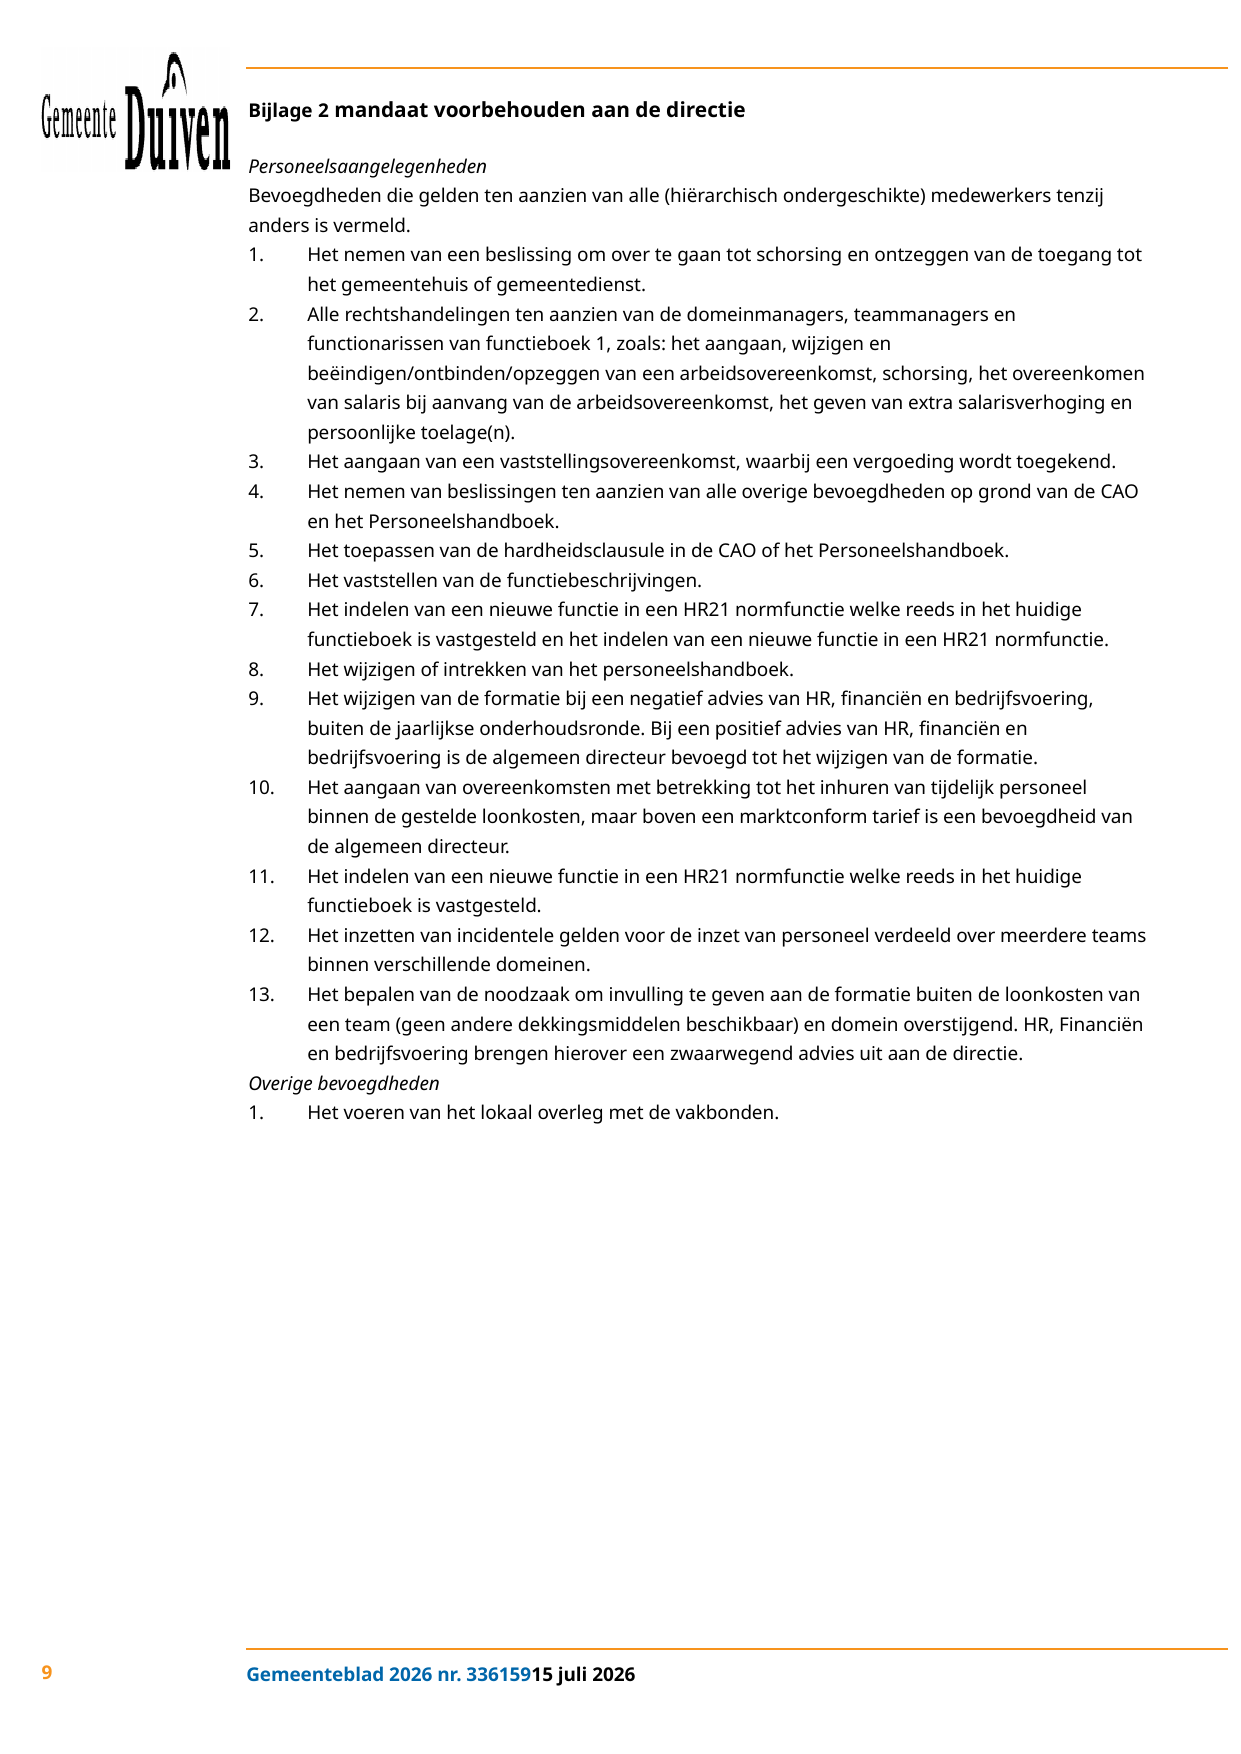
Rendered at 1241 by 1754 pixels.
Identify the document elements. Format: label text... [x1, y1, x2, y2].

list Het inzetten van incidentele gelden voor de inzet van personeel verdeeld over meerdere teams binnen verschillende domeinen. [248, 922, 1152, 977]
list Het nemen van beslissingen ten aanzien van alle overige bevoegdheden op grond van de CAO en het Personeelshandboek. [248, 478, 1152, 534]
text Bijlage 2 mandaat voorbehouden aan de directie [248, 95, 1152, 123]
picture [41, 47, 231, 172]
list Het nemen van een beslissing om over te gaan tot schorsing en ontzeggen van de toegang tot het gemeentehuis of gemeentedienst. [248, 242, 1152, 297]
list Het toepassen van de hardheidsclausule in de CAO of het Personeelshandboek. [248, 537, 1152, 563]
list Het indelen van een nieuwe functie in een HR21 normfunctie welke reeds in het huidige functieboek is vastgesteld en het indelen van een nieuwe functie in een HR21 normfunctie. [248, 597, 1152, 652]
list Het vaststellen van de functiebeschrijvingen. [248, 567, 1152, 593]
text Personeelsaangelegenheden [248, 153, 1152, 179]
list Het wijzigen of intrekken van het personeelshandboek. [248, 656, 1152, 682]
text Overige bevoegdheden [248, 1070, 1152, 1096]
text Bevoegdheden die gelden ten aanzien van alle (hiërarchisch ondergeschikte) medewerkers tenzij anders is vermeld. [248, 182, 1152, 238]
list Alle rechtshandelingen ten aanzien van de domeinmanagers, teammanagers en functionarissen van functieboek 1, zoals: het aangaan, wijzigen en beëindigen/ontbinden/opzeggen van een arbeidsovereenkomst, schorsing, het overeenkomen van salaris bij aanvang van de arbeidsovereenkomst, het geven van extra salarisverhoging en persoonlijke toelage(n). [248, 301, 1152, 445]
list Het aangaan van overeenkomsten met betrekking tot het inhuren van tijdelijk personeel binnen de gestelde loonkosten, maar boven een marktconform tarief is een bevoegdheid van de algemeen directeur. [248, 774, 1152, 859]
list Het bepalen van de noodzaak om invulling te geven aan de formatie buiten de loonkosten van een team (geen andere dekkingsmiddelen beschikbaar) en domein overstijgend. HR, Financiën en bedrijfsvoering brengen hierover een zwaarwegend advies uit aan de directie. [248, 981, 1152, 1066]
list Het wijzigen van de formatie bij een negatief advies van HR, financiën en bedrijfsvoering, buiten de jaarlijkse onderhoudsronde. Bij een positief advies van HR, financiën en bedrijfsvoering is de algemeen directeur bevoegd tot het wijzigen van de formatie. [248, 685, 1152, 770]
list Het indelen van een nieuwe functie in een HR21 normfunctie welke reeds in het huidige functieboek is vastgesteld. [248, 863, 1152, 918]
list Het aangaan van een vaststellingsovereenkomst, waarbij een vergoeding wordt toegekend. [248, 449, 1152, 474]
list Het voeren van het lokaal overleg met de vakbonden. [248, 1099, 1152, 1125]
